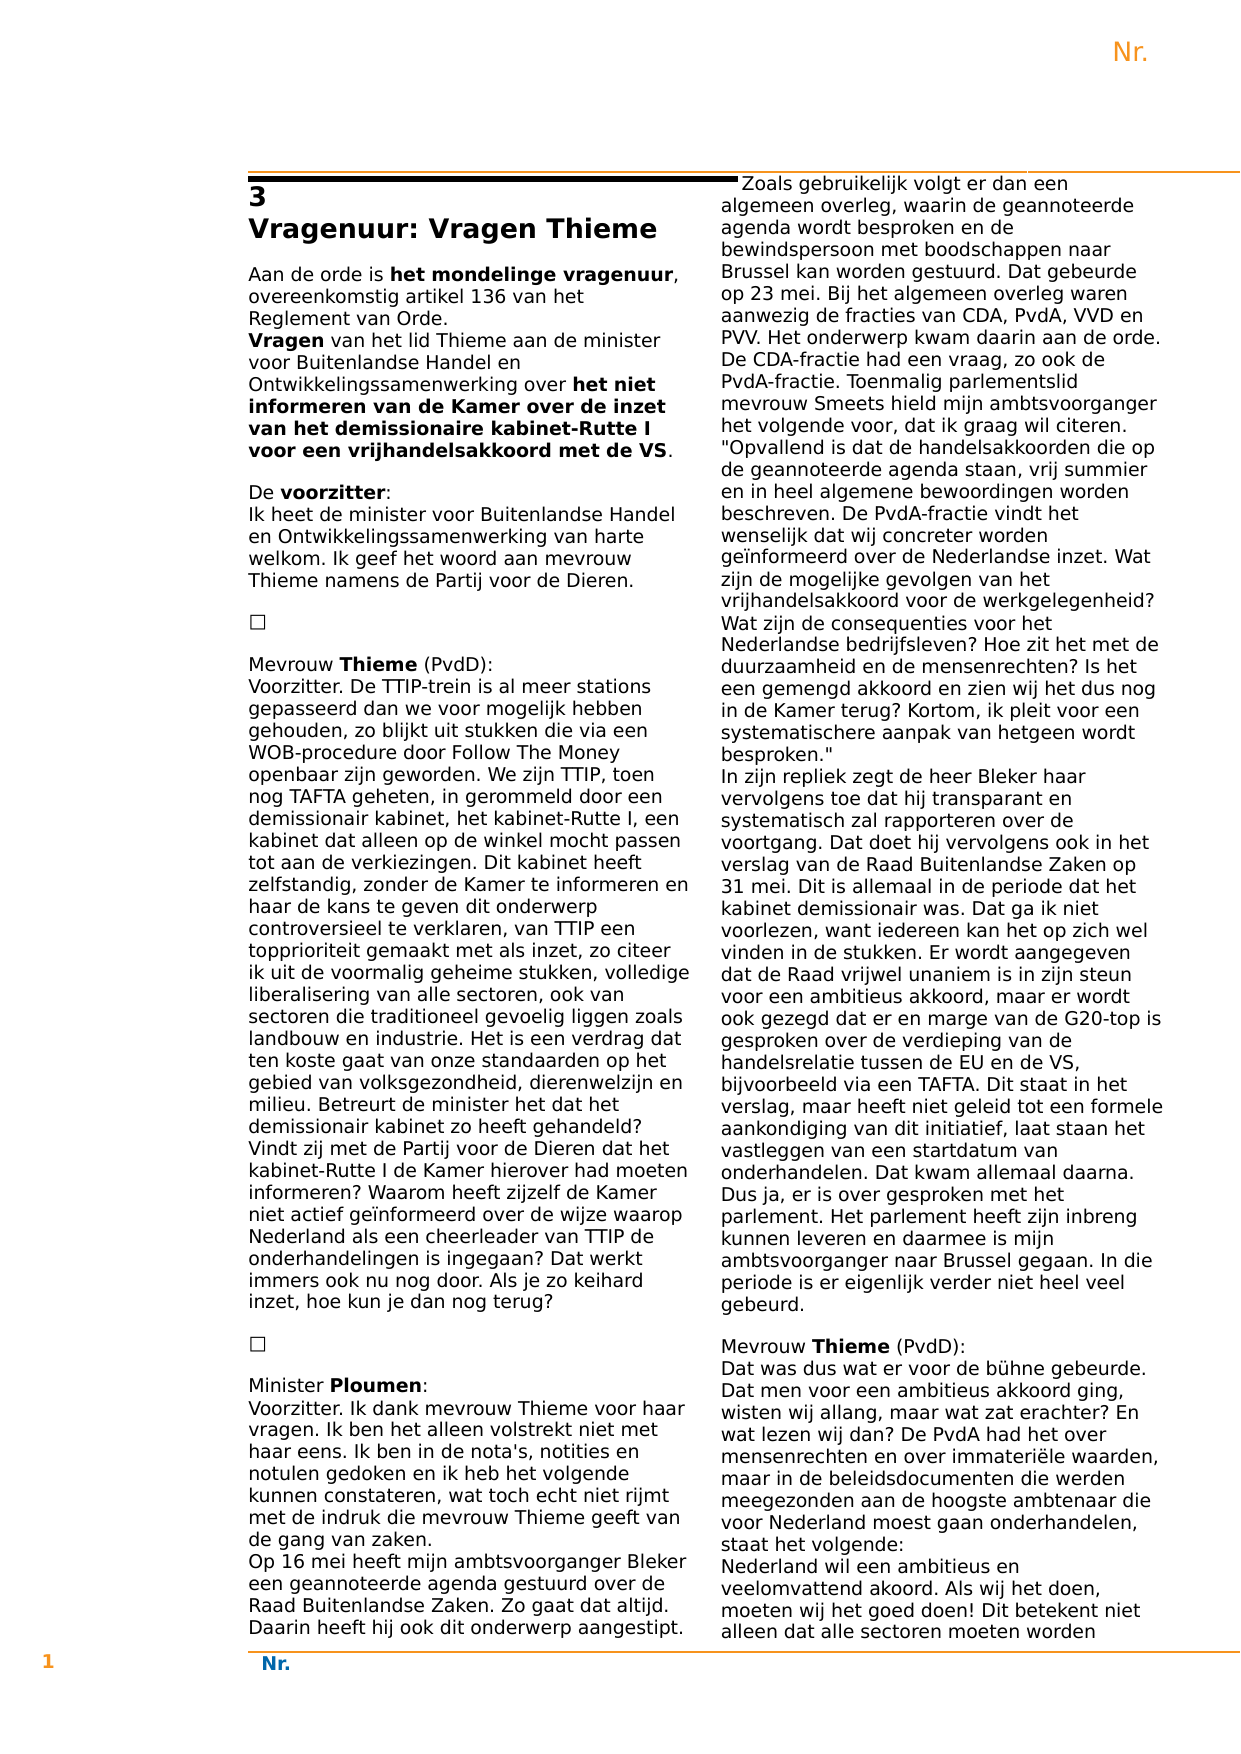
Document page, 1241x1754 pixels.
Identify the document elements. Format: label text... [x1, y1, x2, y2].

text Vragen van het lid Thieme aan de minister voor Buitenlandse Handel en Ontwikkelingssamenwerking over het niet informeren van de Kamer over de inzet van het demissionaire kabinet-Rutte I voor een vrijhandelsakkoord met de VS. [248, 330, 691, 462]
text Nederland wil een ambitieus en veelomvattend akoord. Als wij het doen, moeten wij het goed doen! Dit betekent niet alleen dat alle sectoren moeten worden [721, 1556, 1163, 1643]
text ⬜ [248, 1333, 691, 1355]
text Mevrouw Thieme (PvdD): [248, 654, 691, 676]
text Op 16 mei heeft mijn ambtsvoorganger Bleker een geannoteerde agenda gestuurd over de Raad Buitenlandse Zaken. Zo gaat dat altijd. Daarin heeft hij ook dit onderwerp aangestipt. [248, 1551, 691, 1639]
text De voorzitter: [248, 482, 691, 504]
text Aan de orde is het mondelinge vragenuur, overeenkomstig artikel 136 van het Reglement van Orde. [248, 264, 691, 330]
text Minister Ploumen: [248, 1375, 691, 1397]
text ⬜ [248, 612, 691, 634]
text Dat was dus wat er voor de bühne gebeurde. Dat men voor een ambitieus akkoord ging, wisten wij allang, maar wat zat erachter? En wat lezen wij dan? De PvdA had het over mensenrechten en over immateriële waarden, maar in de beleidsdocumenten die werden meegezonden aan de hoogste ambtenaar die voor Nederland moest gaan onderhandelen, staat het volgende: [721, 1358, 1163, 1556]
text In zijn repliek zegt de heer Bleker haar vervolgens toe dat hij transparant en systematisch zal rapporteren over de voortgang. Dat doet hij vervolgens ook in het verslag van de Raad Buitenlandse Zaken op 31 mei. Dit is allemaal in de periode dat het kabinet demissionair was. Dat ga ik niet voorlezen, want iedereen kan het op zich wel vinden in de stukken. Er wordt aangegeven dat de Raad vrijwel unaniem is in zijn steun voor een ambitieus akkoord, maar er wordt ook gezegd dat er en marge van de G20-top is gesproken over de verdieping van de handelsrelatie tussen de EU en de VS, bijvoorbeeld via een TAFTA. Dit staat in het verslag, maar heeft niet geleid tot een formele aankondiging van dit initiatief, laat staan het vastleggen van een startdatum van onderhandelen. Dat kwam allemaal daarna. Dus ja, er is over gesproken met het parlement. Het parlement heeft zijn inbreng kunnen leveren en daarmee is mijn ambtsvoorganger naar Brussel gegaan. In die periode is er eigenlijk verder niet heel veel gebeurd. [721, 766, 1163, 1316]
text Voorzitter. Ik dank mevrouw Thieme voor haar vragen. Ik ben het alleen volstrekt niet met haar eens. Ik ben in de nota's, notities en notulen gedoken en ik heb het volgende kunnen constateren, wat toch echt niet rijmt met de indruk die mevrouw Thieme geeft van de gang van zaken. [248, 1397, 691, 1551]
text Ik heet de minister voor Buitenlandse Handel en Ontwikkelingssamenwerking van harte welkom. Ik geef het woord aan mevrouw Thieme namens de Partij voor de Dieren. [248, 504, 691, 592]
title 3 Vragenuur: Vragen Thieme [248, 182, 691, 244]
text Mevrouw Thieme (PvdD): [721, 1336, 1163, 1358]
text Zoals gebruikelijk volgt er dan een algemeen overleg, waarin de geannoteerde agenda wordt besproken en de bewindspersoon met boodschappen naar Brussel kan worden gestuurd. Dat gebeurde op 23 mei. Bij het algemeen overleg waren aanwezig de fracties van CDA, PvdA, VVD en PVV. Het onderwerp kwam daarin aan de orde. De CDA-fractie had een vraag, zo ook de PvdA-fractie. Toenmalig parlementslid mevrouw Smeets hield mijn ambtsvoorganger het volgende voor, dat ik graag wil citeren. "Opvallend is dat de handelsakkoorden die op de geannoteerde agenda staan, vrij summier en in heel algemene bewoordingen worden beschreven. De PvdA-fractie vindt het wenselijk dat wij concreter worden geïnformeerd over de Nederlandse inzet. Wat zijn de mogelijke gevolgen van het vrijhandelsakkoord voor de werkgelegenheid? Wat zijn de consequenties voor het Nederlandse bedrijfsleven? Hoe zit het met de duurzaamheid en de mensenrechten? Is het een gemengd akkoord en zien wij het dus nog in de Kamer terug? Kortom, ik pleit voor een systematischere aanpak van hetgeen wordt besproken." [721, 173, 1163, 766]
text Voorzitter. De TTIP-trein is al meer stations gepasseerd dan we voor mogelijk hebben gehouden, zo blijkt uit stukken die via een WOB-procedure door Follow The Money openbaar zijn geworden. We zijn TTIP, toen nog TAFTA geheten, in gerommeld door een demissionair kabinet, het kabinet-Rutte I, een kabinet dat alleen op de winkel mocht passen tot aan de verkiezingen. Dit kabinet heeft zelfstandig, zonder de Kamer te informeren en haar de kans te geven dit onderwerp controversieel te verklaren, van TTIP een topprioriteit gemaakt met als inzet, zo citeer ik uit de voormalig geheime stukken, volledige liberalisering van alle sectoren, ook van sectoren die traditioneel gevoelig liggen zoals landbouw en industrie. Het is een verdrag dat ten koste gaat van onze standaarden op het gebied van volksgezondheid, dierenwelzijn en milieu. Betreurt de minister het dat het demissionair kabinet zo heeft gehandeld? Vindt zij met de Partij voor de Dieren dat het kabinet-Rutte I de Kamer hierover had moeten informeren? Waarom heeft zijzelf de Kamer niet actief geïnformeerd over de wijze waarop Nederland als een cheerleader van TTIP de onderhandelingen is ingegaan? Dat werkt immers ook nu nog door. Als je zo keihard inzet, hoe kun je dan nog terug? [248, 676, 691, 1313]
